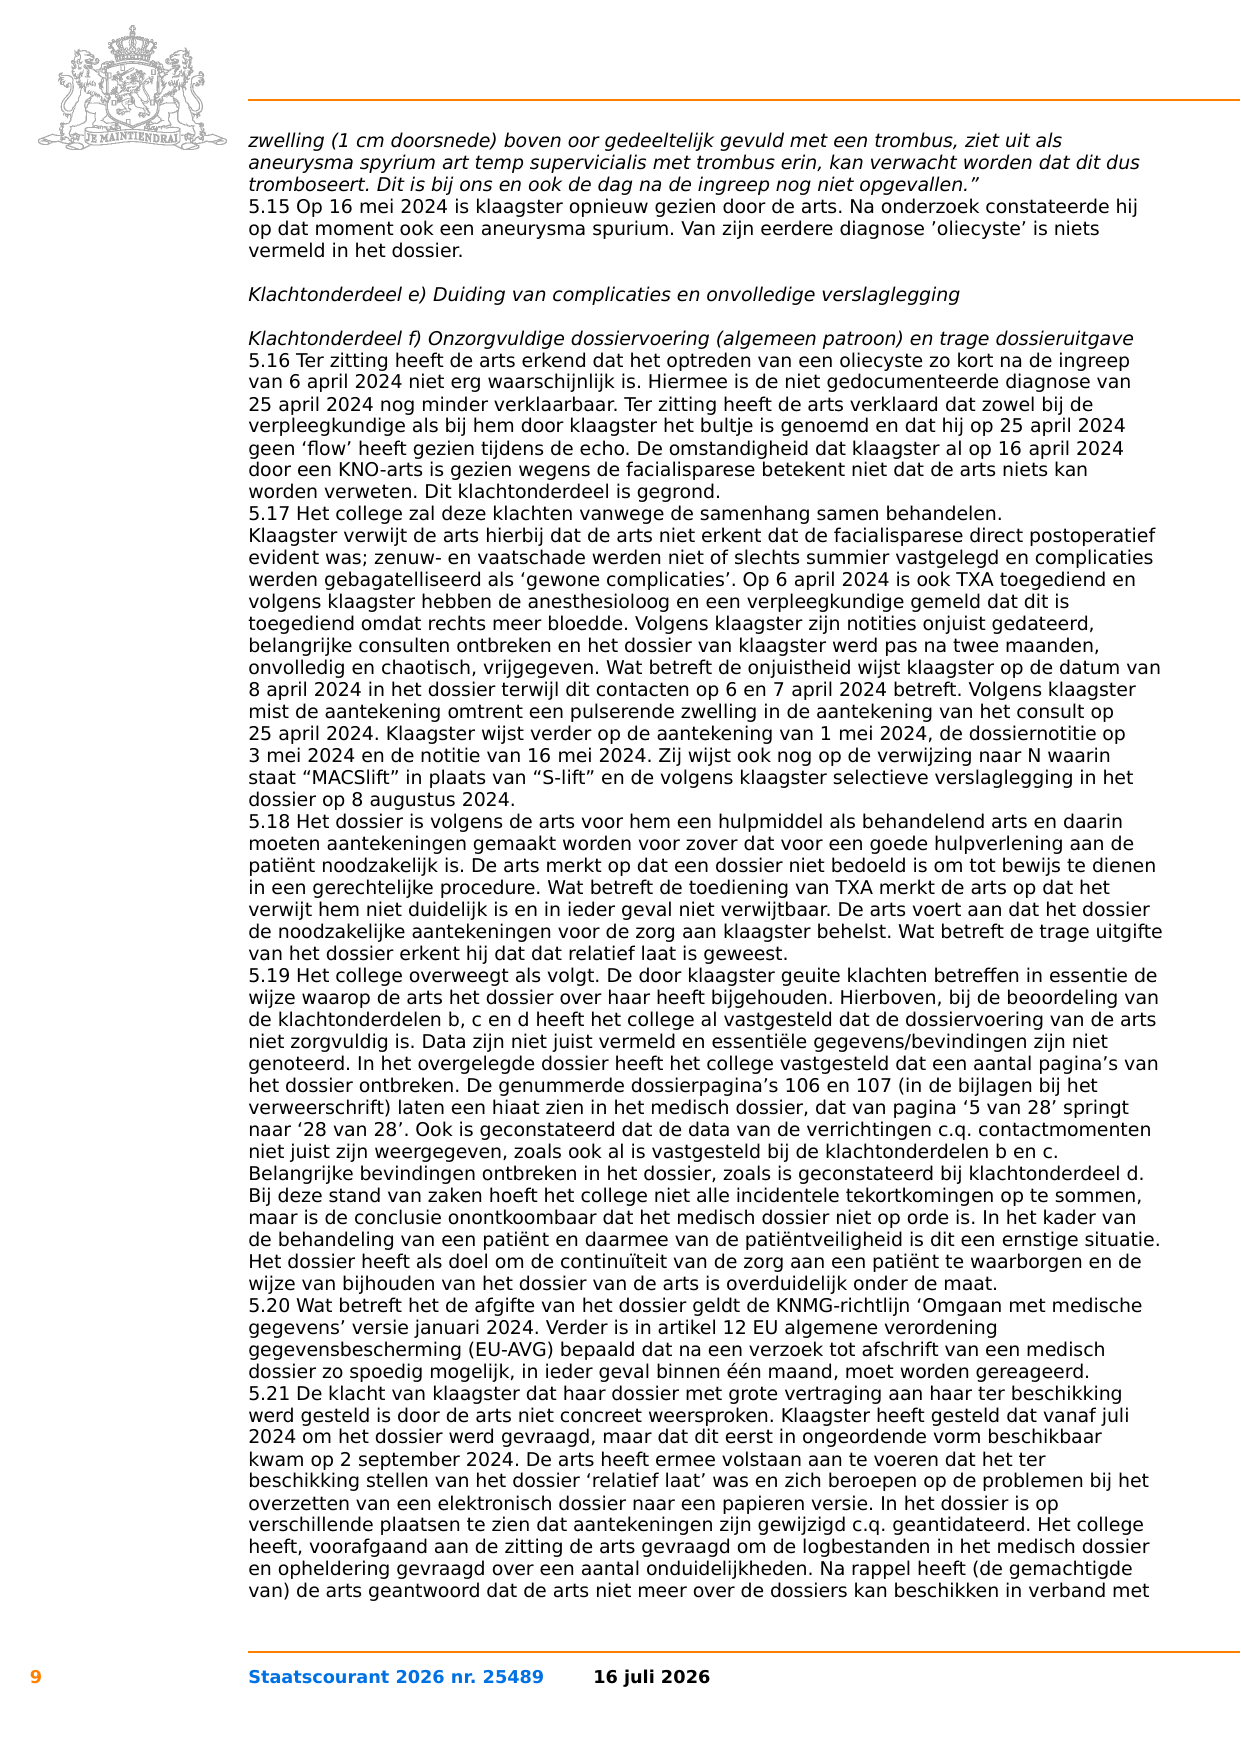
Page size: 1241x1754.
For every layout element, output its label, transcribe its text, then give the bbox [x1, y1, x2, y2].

subtitle Klachtonderdeel e) Duiding van complicaties en onvolledige verslaglegging [248, 284, 1163, 306]
text 5.17 Het college zal deze klachten vanwege de samenhang samen behandelen. [248, 503, 1163, 525]
text 5.16 Ter zitting heeft de arts erkend dat het optreden van een oliecyste zo kort na de ingreep van 6 april 2024 niet erg waarschijnlijk is. Hiermee is de niet gedocumenteerde diagnose van 25 april 2024 nog minder verklaarbaar. Ter zitting heeft de arts verklaard dat zowel bij de verpleegkundige als bij hem door klaagster het bultje is genoemd en dat hij op 25 april 2024 geen ‘flow’ heeft gezien tijdens de echo. De omstandigheid dat klaagster al op 16 april 2024 door een KNO-arts is gezien wegens de facialisparese betekent niet dat de arts niets kan worden verweten. Dit klachtonderdeel is gegrond. [248, 349, 1163, 503]
text zwelling (1 cm doorsnede) boven oor gedeeltelijk gevuld met een trombus, ziet uit als aneurysma spyrium art temp supervicialis met trombus erin, kan verwacht worden dat dit dus tromboseert. Dit is bij ons en ook de dag na de ingreep nog niet opgevallen.” [248, 130, 1163, 196]
text 5.21 De klacht van klaagster dat haar dossier met grote vertraging aan haar ter beschikking werd gesteld is door de arts niet concreet weersproken. Klaagster heeft gesteld dat vanaf juli 2024 om het dossier werd gevraagd, maar dat dit eerst in ongeordende vorm beschikbaar kwam op 2 september 2024. De arts heeft ermee volstaan aan te voeren dat het ter beschikking stellen van het dossier ‘relatief laat’ was en zich beroepen op de problemen bij het overzetten van een elektronisch dossier naar een papieren versie. In het dossier is op verschillende plaatsen te zien dat aantekeningen zijn gewijzigd c.q. geantidateerd. Het college heeft, voorafgaand aan de zitting de arts gevraagd om de logbestanden in het medisch dossier en opheldering gevraagd over een aantal onduidelijkheden. Na rappel heeft (de gemachtigde van) de arts geantwoord dat de arts niet meer over de dossiers kan beschikken in verband met [248, 1382, 1163, 1602]
text 5.20 Wat betreft het de afgifte van het dossier geldt de KNMG-richtlijn ‘Omgaan met medische gegevens’ versie januari 2024. Verder is in artikel 12 EU algemene verordening gegevensbescherming (EU-AVG) bepaald dat na een verzoek tot afschrift van een medisch dossier zo spoedig mogelijk, in ieder geval binnen één maand, moet worden gereageerd. [248, 1294, 1163, 1382]
text Klaagster verwijt de arts hierbij dat de arts niet erkent dat de facialisparese direct postoperatief evident was; zenuw- en vaatschade werden niet of slechts summier vastgelegd en complicaties werden gebagatelliseerd als ‘gewone complicaties’. Op 6 april 2024 is ook TXA toegediend en volgens klaagster hebben de anesthesioloog en een verpleegkundige gemeld dat dit is toegediend omdat rechts meer bloedde. Volgens klaagster zijn notities onjuist gedateerd, belangrijke consulten ontbreken en het dossier van klaagster werd pas na twee maanden, onvolledig en chaotisch, vrijgegeven. Wat betreft de onjuistheid wijst klaagster op de datum van 8 april 2024 in het dossier terwijl dit contacten op 6 en 7 april 2024 betreft. Volgens klaagster mist de aantekening omtrent een pulserende zwelling in de aantekening van het consult op 25 april 2024. Klaagster wijst verder op de aantekening van 1 mei 2024, de dossiernotitie op 3 mei 2024 en de notitie van 16 mei 2024. Zij wijst ook nog op de verwijzing naar N waarin staat “MACSlift” in plaats van “S-lift” en de volgens klaagster selectieve verslaglegging in het dossier op 8 augustus 2024. [248, 525, 1163, 811]
text 5.15 Op 16 mei 2024 is klaagster opnieuw gezien door de arts. Na onderzoek constateerde hij op dat moment ook een aneurysma spurium. Van zijn eerdere diagnose ’oliecyste’ is niets vermeld in het dossier. [248, 196, 1163, 262]
text 5.18 Het dossier is volgens de arts voor hem een hulpmiddel als behandelend arts en daarin moeten aantekeningen gemaakt worden voor zover dat voor een goede hulpverlening aan de patiënt noodzakelijk is. De arts merkt op dat een dossier niet bedoeld is om tot bewijs te dienen in een gerechtelijke procedure. Wat betreft de toediening van TXA merkt de arts op dat het verwijt hem niet duidelijk is en in ieder geval niet verwijtbaar. De arts voert aan dat het dossier de noodzakelijke aantekeningen voor de zorg aan klaagster behelst. Wat betreft de trage uitgifte van het dossier erkent hij dat dat relatief laat is geweest. [248, 811, 1163, 965]
subtitle Klachtonderdeel f) Onzorgvuldige dossiervoering (algemeen patroon) en trage dossieruitgave [248, 327, 1163, 349]
picture [38, 25, 227, 150]
text 5.19 Het college overweegt als volgt. De door klaagster geuite klachten betreffen in essentie de wijze waarop de arts het dossier over haar heeft bijgehouden. Hierboven, bij de beoordeling van de klachtonderdelen b, c en d heeft het college al vastgesteld dat de dossiervoering van de arts niet zorgvuldig is. Data zijn niet juist vermeld en essentiële gegevens/bevindingen zijn niet genoteerd. In het overgelegde dossier heeft het college vastgesteld dat een aantal pagina’s van het dossier ontbreken. De genummerde dossierpagina’s 106 en 107 (in de bijlagen bij het verweerschrift) laten een hiaat zien in het medisch dossier, dat van pagina ‘5 van 28’ springt naar ‘28 van 28’. Ook is geconstateerd dat de data van de verrichtingen c.q. contactmomenten niet juist zijn weergegeven, zoals ook al is vastgesteld bij de klachtonderdelen b en c. Belangrijke bevindingen ontbreken in het dossier, zoals is geconstateerd bij klachtonderdeel d. Bij deze stand van zaken hoeft het college niet alle incidentele tekortkomingen op te sommen, maar is de conclusie onontkoombaar dat het medisch dossier niet op orde is. In het kader van de behandeling van een patiënt en daarmee van de patiëntveiligheid is dit een ernstige situatie. Het dossier heeft als doel om de continuïteit van de zorg aan een patiënt te waarborgen en de wijze van bijhouden van het dossier van de arts is overduidelijk onder de maat. [248, 965, 1163, 1294]
